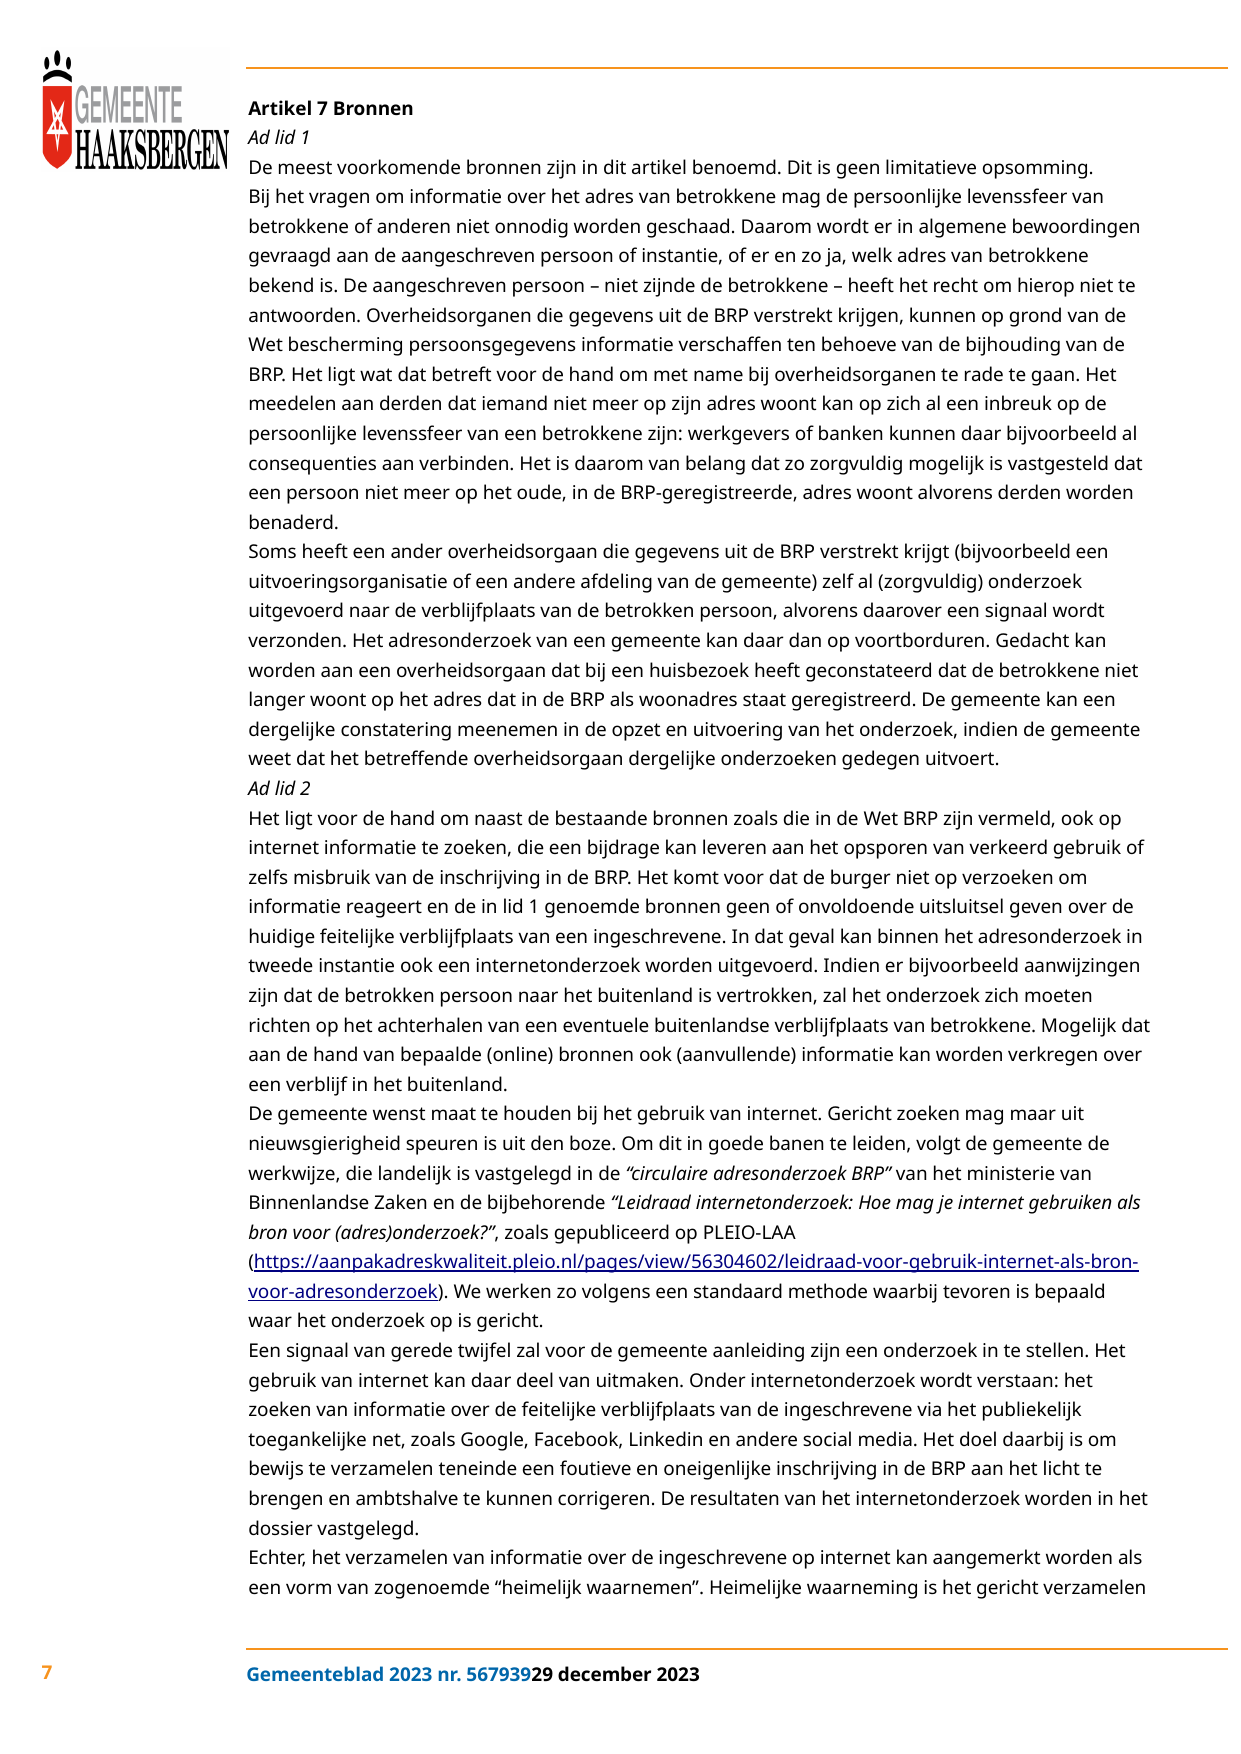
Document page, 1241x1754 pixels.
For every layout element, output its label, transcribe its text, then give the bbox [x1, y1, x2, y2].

text Soms heeft een ander overheidsorgaan die gegevens uit de BRP verstrekt krijgt (bijvoorbeeld een uitvoeringsorganisatie of een andere afdeling van de gemeente) zelf al (zorgvuldig) onderzoek uitgevoerd naar de verblijfplaats van de betrokken persoon, alvorens daarover een signaal wordt verzonden. Het adresonderzoek van een gemeente kan daar dan op voortborduren. Gedacht kan worden aan een overheidsorgaan dat bij een huisbezoek heeft geconstateerd dat de betrokkene niet langer woont op het adres dat in de BRP als woonadres staat geregistreerd. De gemeente kan een dergelijke constatering meenemen in de opzet en uitvoering van het onderzoek, indien de gemeente weet dat het betreffende overheidsorgaan dergelijke onderzoeken gedegen uitvoert. [248, 538, 1152, 771]
text De meest voorkomende bronnen zijn in dit artikel benoemd. Dit is geen limitatieve opsomming. [248, 154, 1152, 180]
picture [41, 47, 231, 172]
text Echter, het verzamelen van informatie over de ingeschrevene op internet kan aangemerkt worden als een vorm van zogenoemde “heimelijk waarnemen”. Heimelijke waarneming is het gericht verzamelen [248, 1544, 1152, 1600]
text Ad lid 1 [248, 124, 1152, 150]
text Bij het vragen om informatie over het adres van betrokkene mag de persoonlijke levenssfeer van betrokkene of anderen niet onnodig worden geschaad. Daarom wordt er in algemene bewoordingen gevraagd aan de aangeschreven persoon of instantie, of er en zo ja, welk adres van betrokkene bekend is. De aangeschreven persoon – niet zijnde de betrokkene – heeft het recht om hierop niet te antwoorden. Overheidsorganen die gegevens uit de BRP verstrekt krijgen, kunnen op grond van de Wet bescherming persoonsgegevens informatie verschaffen ten behoeve van de bijhouding van de BRP. Het ligt wat dat betreft voor de hand om met name bij overheidsorganen te rade te gaan. Het meedelen aan derden dat iemand niet meer op zijn adres woont kan op zich al een inbreuk op de persoonlijke levenssfeer van een betrokkene zijn: werkgevers of banken kunnen daar bijvoorbeeld al consequenties aan verbinden. Het is daarom van belang dat zo zorgvuldig mogelijk is vastgesteld dat een persoon niet meer op het oude, in de BRP-geregistreerde, adres woont alvorens derden worden benaderd. [248, 183, 1152, 535]
text Artikel 7 Bronnen [248, 95, 1152, 121]
text Ad lid 2 [248, 775, 1152, 801]
text Het ligt voor de hand om naast de bestaande bronnen zoals die in de Wet BRP zijn vermeld, ook op internet informatie te zoeken, die een bijdrage kan leveren aan het opsporen van verkeerd gebruik of zelfs misbruik van de inschrijving in de BRP. Het komt voor dat de burger niet op verzoeken om informatie reageert en de in lid 1 genoemde bronnen geen of onvoldoende uitsluitsel geven over de huidige feitelijke verblijfplaats van een ingeschrevene. In dat geval kan binnen het adresonderzoek in tweede instantie ook een internetonderzoek worden uitgevoerd. Indien er bijvoorbeeld aanwijzingen zijn dat de betrokken persoon naar het buitenland is vertrokken, zal het onderzoek zich moeten richten op het achterhalen van een eventuele buitenlandse verblijfplaats van betrokkene. Mogelijk dat aan de hand van bepaalde (online) bronnen ook (aanvullende) informatie kan worden verkregen over een verblijf in het buitenland. [248, 805, 1152, 1097]
text De gemeente wenst maat te houden bij het gebruik van internet. Gericht zoeken mag maar uit nieuwsgierigheid speuren is uit den boze. Om dit in goede banen te leiden, volgt de gemeente de werkwijze, die landelijk is vastgelegd in de “circulaire adresonderzoek BRP” van het ministerie van Binnenlandse Zaken en de bijbehorende “Leidraad internetonderzoek: Hoe mag je internet gebruiken als bron voor (adres)onderzoek?”, zoals gepubliceerd op PLEIO-LAA (https://aanpakadreskwaliteit.pleio.nl/pages/view/56304602/leidraad-voor-gebruik-internet-als-bron-voor-adresonderzoek). We werken zo volgens een standaard methode waarbij tevoren is bepaald waar het onderzoek op is gericht. [248, 1101, 1152, 1333]
text Een signaal van gerede twijfel zal voor de gemeente aanleiding zijn een onderzoek in te stellen. Het gebruik van internet kan daar deel van uitmaken. Onder internetonderzoek wordt verstaan: het zoeken van informatie over de feitelijke verblijfplaats van de ingeschrevene via het publiekelijk toegankelijke net, zoals Google, Facebook, Linkedin en andere social media. Het doel daarbij is om bewijs te verzamelen teneinde een foutieve en oneigenlijke inschrijving in de BRP aan het licht te brengen en ambtshalve te kunnen corrigeren. De resultaten van het internetonderzoek worden in het dossier vastgelegd. [248, 1337, 1152, 1541]
